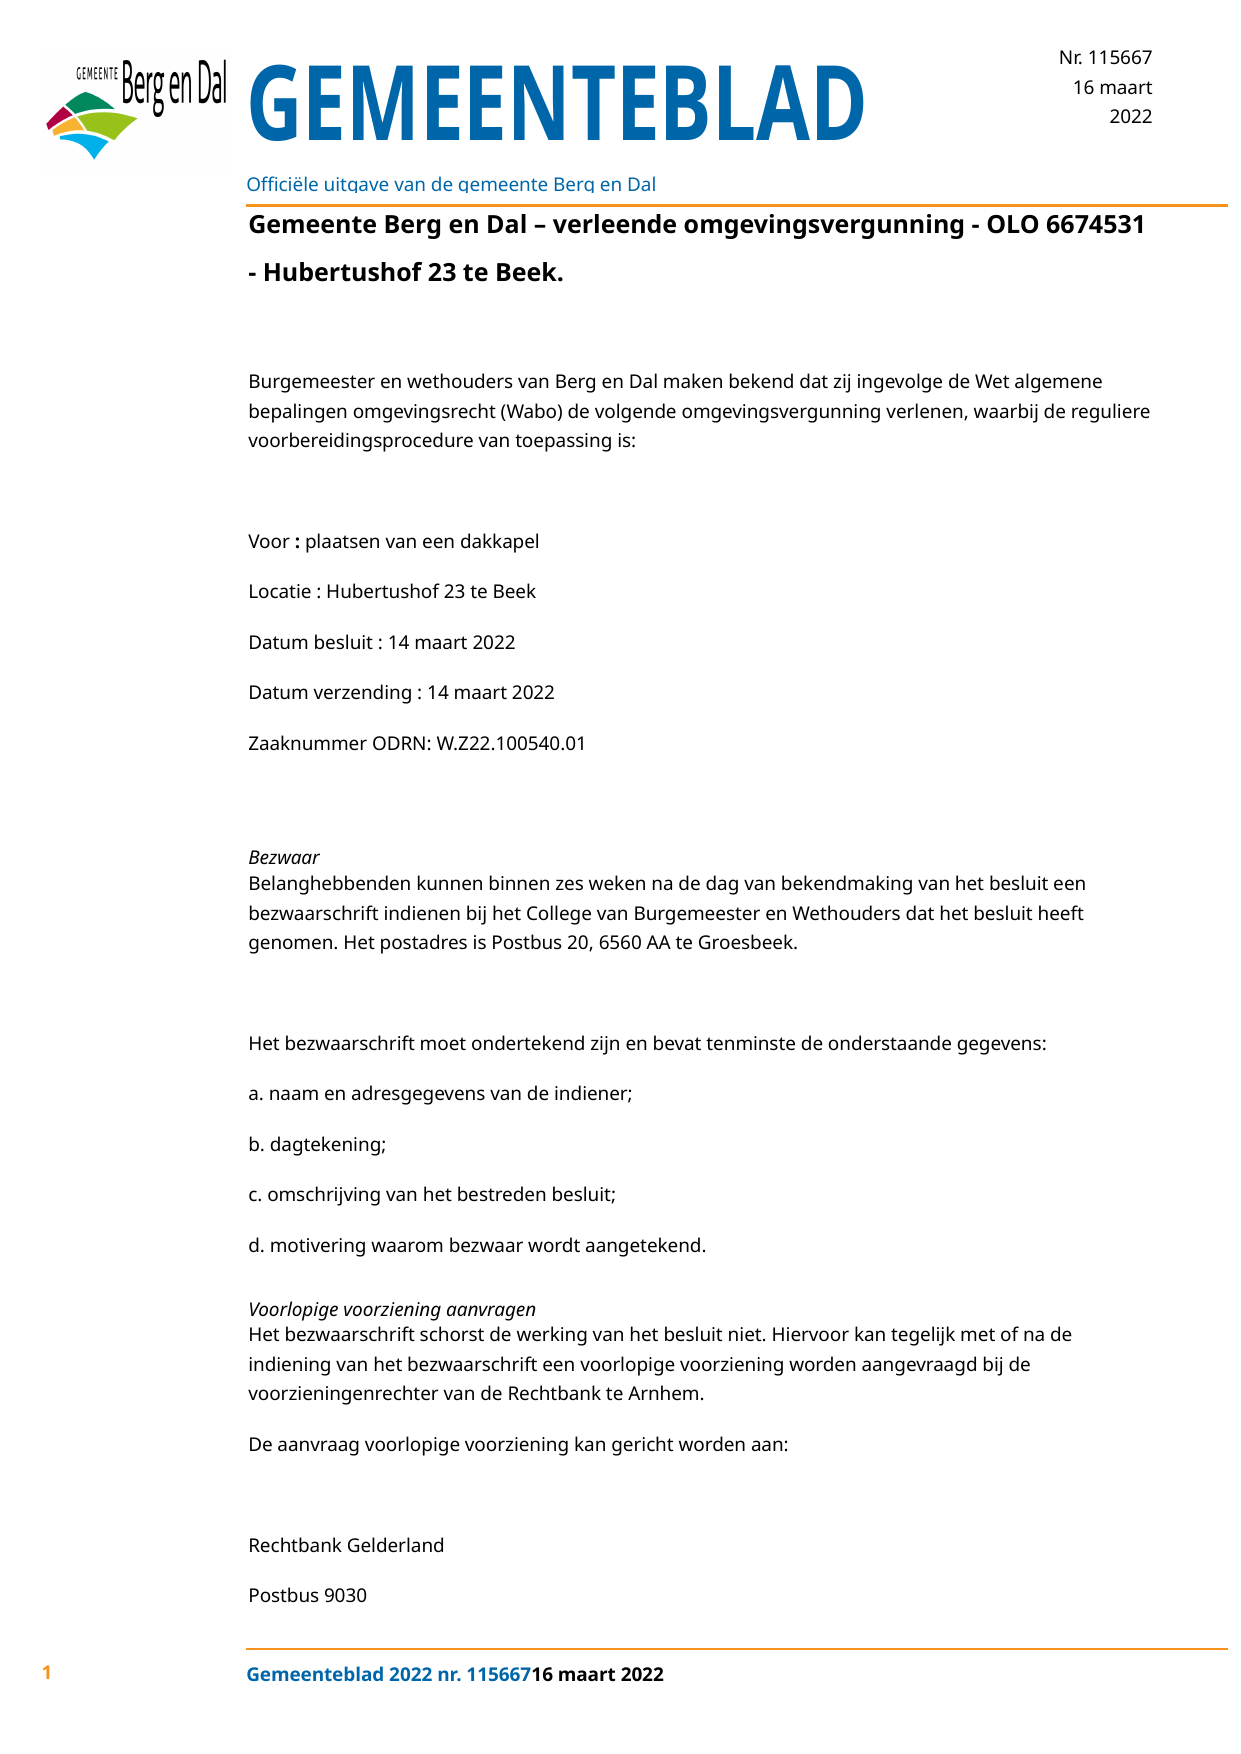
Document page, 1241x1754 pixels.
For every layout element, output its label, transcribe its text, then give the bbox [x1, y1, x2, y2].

text Voorlopige voorziening aanvragen [248, 1296, 1152, 1321]
text Datum verzending : 14 maart 2022 [248, 679, 1152, 705]
text Datum besluit : 14 maart 2022 [248, 629, 1152, 655]
text b. dagtekening; [248, 1131, 1152, 1157]
text Postbus 9030 [248, 1582, 1152, 1608]
text Locatie : Hubertushof 23 te Beek [248, 579, 1152, 604]
text Gemeente Berg en Dal – verleende omgevingsvergunning - OLO 6674531 - Hubertushof 23 te Beek. [248, 207, 1152, 288]
text Het bezwaarschrift moet ondertekend zijn en bevat tenminste de onderstaande gegevens: [248, 1030, 1152, 1056]
picture [41, 47, 231, 172]
text Burgemeester en wethouders van Berg en Dal maken bekend dat zij ingevolge de Wet algemene bepalingen omgevingsrecht (Wabo) de volgende omgevingsvergunning verlenen, waarbij de reguliere voorbereidingsprocedure van toepassing is: [248, 368, 1152, 453]
text De aanvraag voorlopige voorziening kan gericht worden aan: [248, 1431, 1152, 1457]
text d. motivering waarom bezwaar wordt aangetekend. [248, 1232, 1152, 1257]
text Zaaknummer ODRN: W.Z22.100540.01 [248, 730, 1152, 756]
text Het bezwaarschrift schorst de werking van het besluit niet. Hiervoor kan tegelijk met of na de indiening van het bezwaarschrift een voorlopige voorziening worden aangevraagd bij de voorzieningenrechter van de Rechtbank te Arnhem. [248, 1321, 1152, 1406]
text Rechtbank Gelderland [248, 1532, 1152, 1558]
text Bezwaar [248, 844, 1152, 870]
text Voor : plaatsen van een dakkapel [248, 528, 1152, 554]
text Belanghebbenden kunnen binnen zes weken na de dag van bekendmaking van het besluit een bezwaarschrift indienen bij het College van Burgemeester en Wethouders dat het besluit heeft genomen. Het postadres is Postbus 20, 6560 AA te Groesbeek. [248, 870, 1152, 955]
text a. naam en adresgegevens van de indiener; [248, 1081, 1152, 1106]
text c. omschrijving van het bestreden besluit; [248, 1181, 1152, 1207]
